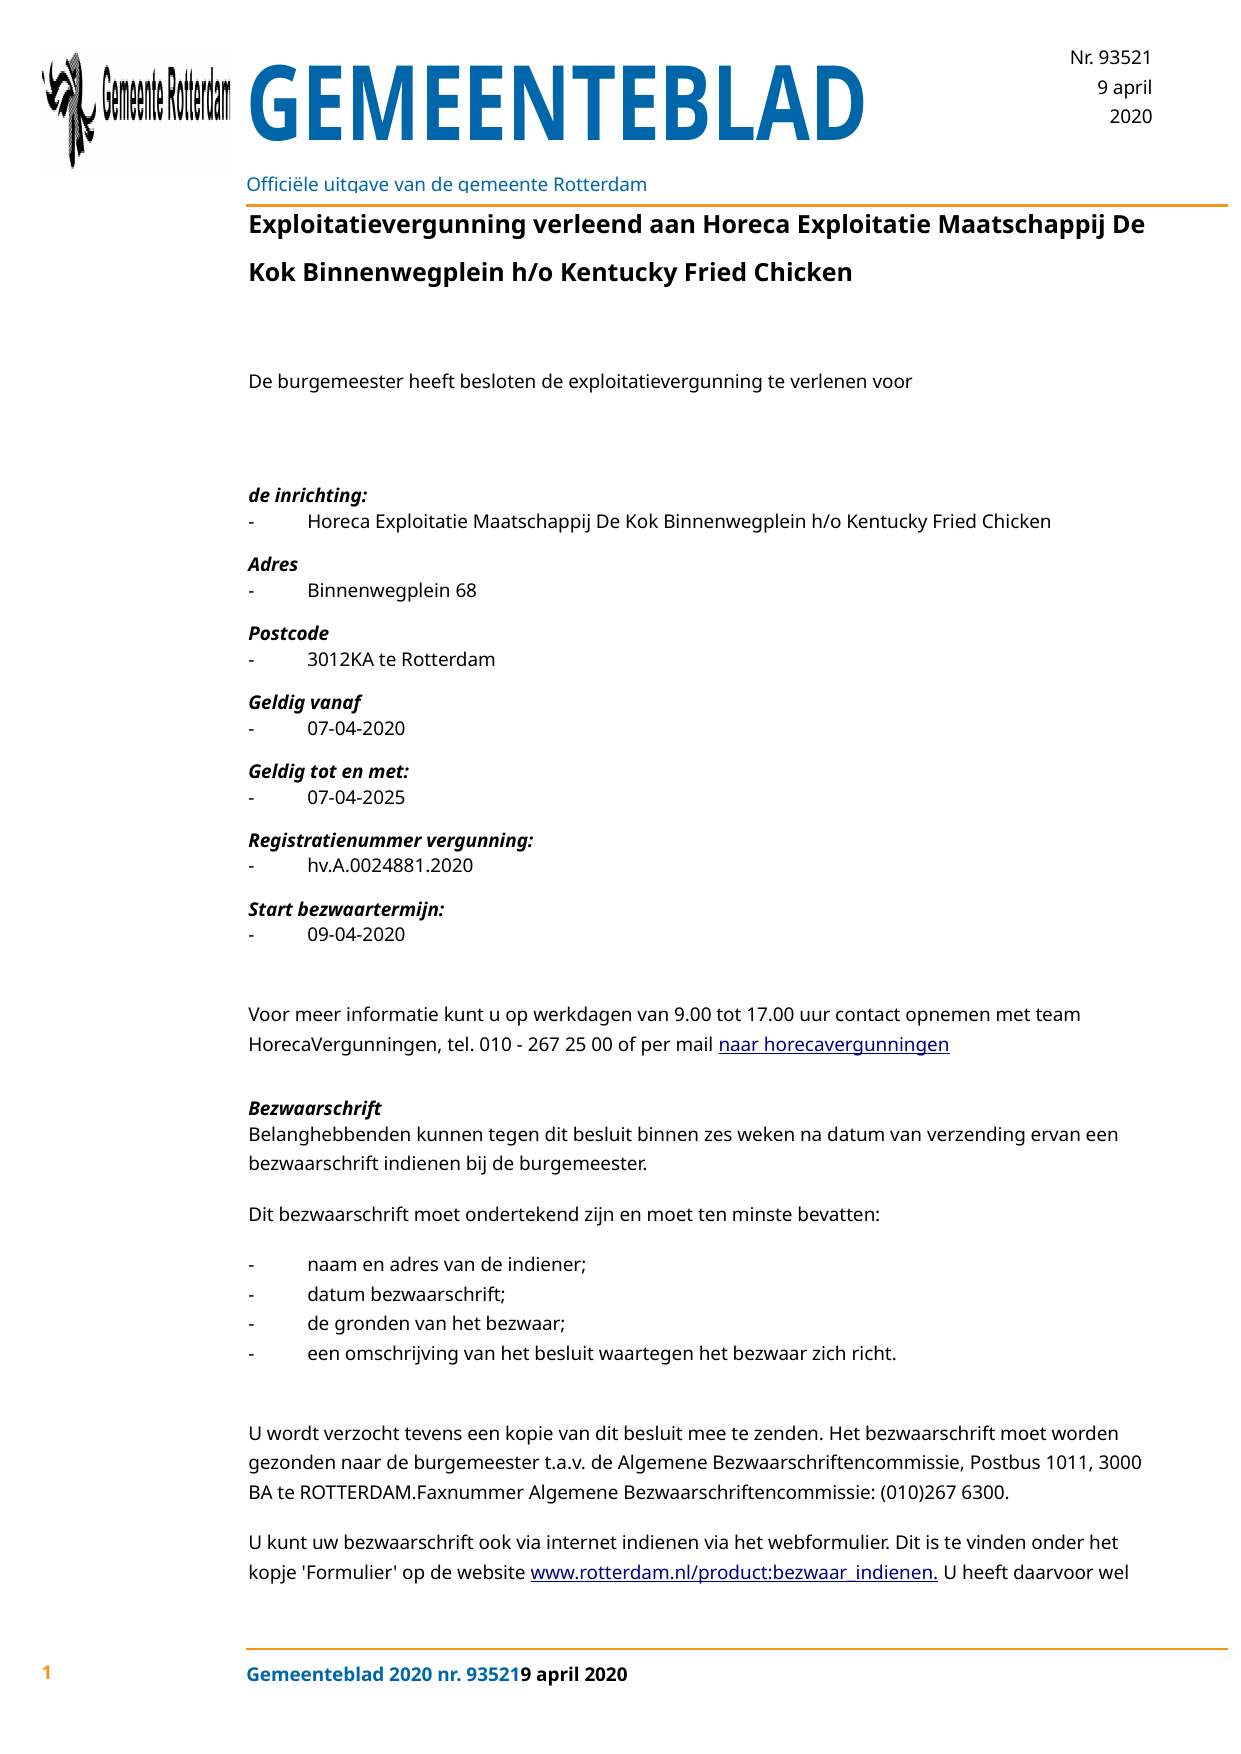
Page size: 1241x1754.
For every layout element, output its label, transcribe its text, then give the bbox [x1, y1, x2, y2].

list Binnenwegplein 68 [248, 577, 1152, 603]
text Start bezwaartermijn: [248, 896, 1152, 922]
picture [41, 47, 231, 172]
text Exploitatievergunning verleend aan Horeca Exploitatie Maatschappij De Kok Binnenwegplein h/o Kentucky Fried Chicken [248, 207, 1152, 288]
text Dit bezwaarschrift moet ondertekend zijn en moet ten minste bevatten: [248, 1201, 1152, 1227]
text Geldig tot en met: [248, 758, 1152, 784]
list 07-04-2025 [248, 784, 1152, 809]
list de gronden van het bezwaar; [248, 1310, 1152, 1336]
list naam en adres van de indiener; [248, 1251, 1152, 1277]
text Adres [248, 552, 1152, 577]
list 07-04-2020 [248, 715, 1152, 741]
text de inrichting: [248, 483, 1152, 508]
list datum bezwaarschrift; [248, 1281, 1152, 1307]
text Bezwaarschrift [248, 1095, 1152, 1121]
list een omschrijving van het besluit waartegen het bezwaar zich richt. [248, 1340, 1152, 1366]
text Voor meer informatie kunt u op werkdagen van 9.00 tot 17.00 uur contact opnemen met team HorecaVergunningen, tel. 010 - 267 25 00 of per mail naar horecavergunningen [248, 1002, 1152, 1057]
text U wordt verzocht tevens een kopie van dit besluit mee te zenden. Het bezwaarschrift moet worden gezonden naar de burgemeester t.a.v. de Algemene Bezwaarschriftencommissie, Postbus 1011, 3000 BA te ROTTERDAM.Faxnummer Algemene Bezwaarschriftencommissie: (010)267 6300. [248, 1420, 1152, 1505]
text Postcode [248, 620, 1152, 646]
text U kunt uw bezwaarschrift ook via internet indienen via het webformulier. Dit is te vinden onder het kopje 'Formulier' op de website www.rotterdam.nl/product:bezwaar_indienen. U heeft daarvoor wel [248, 1529, 1152, 1585]
text Belanghebbenden kunnen tegen dit besluit binnen zes weken na datum van verzending ervan een bezwaarschrift indienen bij de burgemeester. [248, 1121, 1152, 1176]
text Registratienummer vergunning: [248, 827, 1152, 853]
list 09-04-2020 [248, 922, 1152, 947]
text De burgemeester heeft besloten de exploitatievergunning te verlenen voor [248, 368, 1152, 394]
list hv.A.0024881.2020 [248, 853, 1152, 878]
list Horeca Exploitatie Maatschappij De Kok Binnenwegplein h/o Kentucky Fried Chicken [248, 508, 1152, 534]
list 3012KA te Rotterdam [248, 646, 1152, 672]
text Geldig vanaf [248, 689, 1152, 715]
